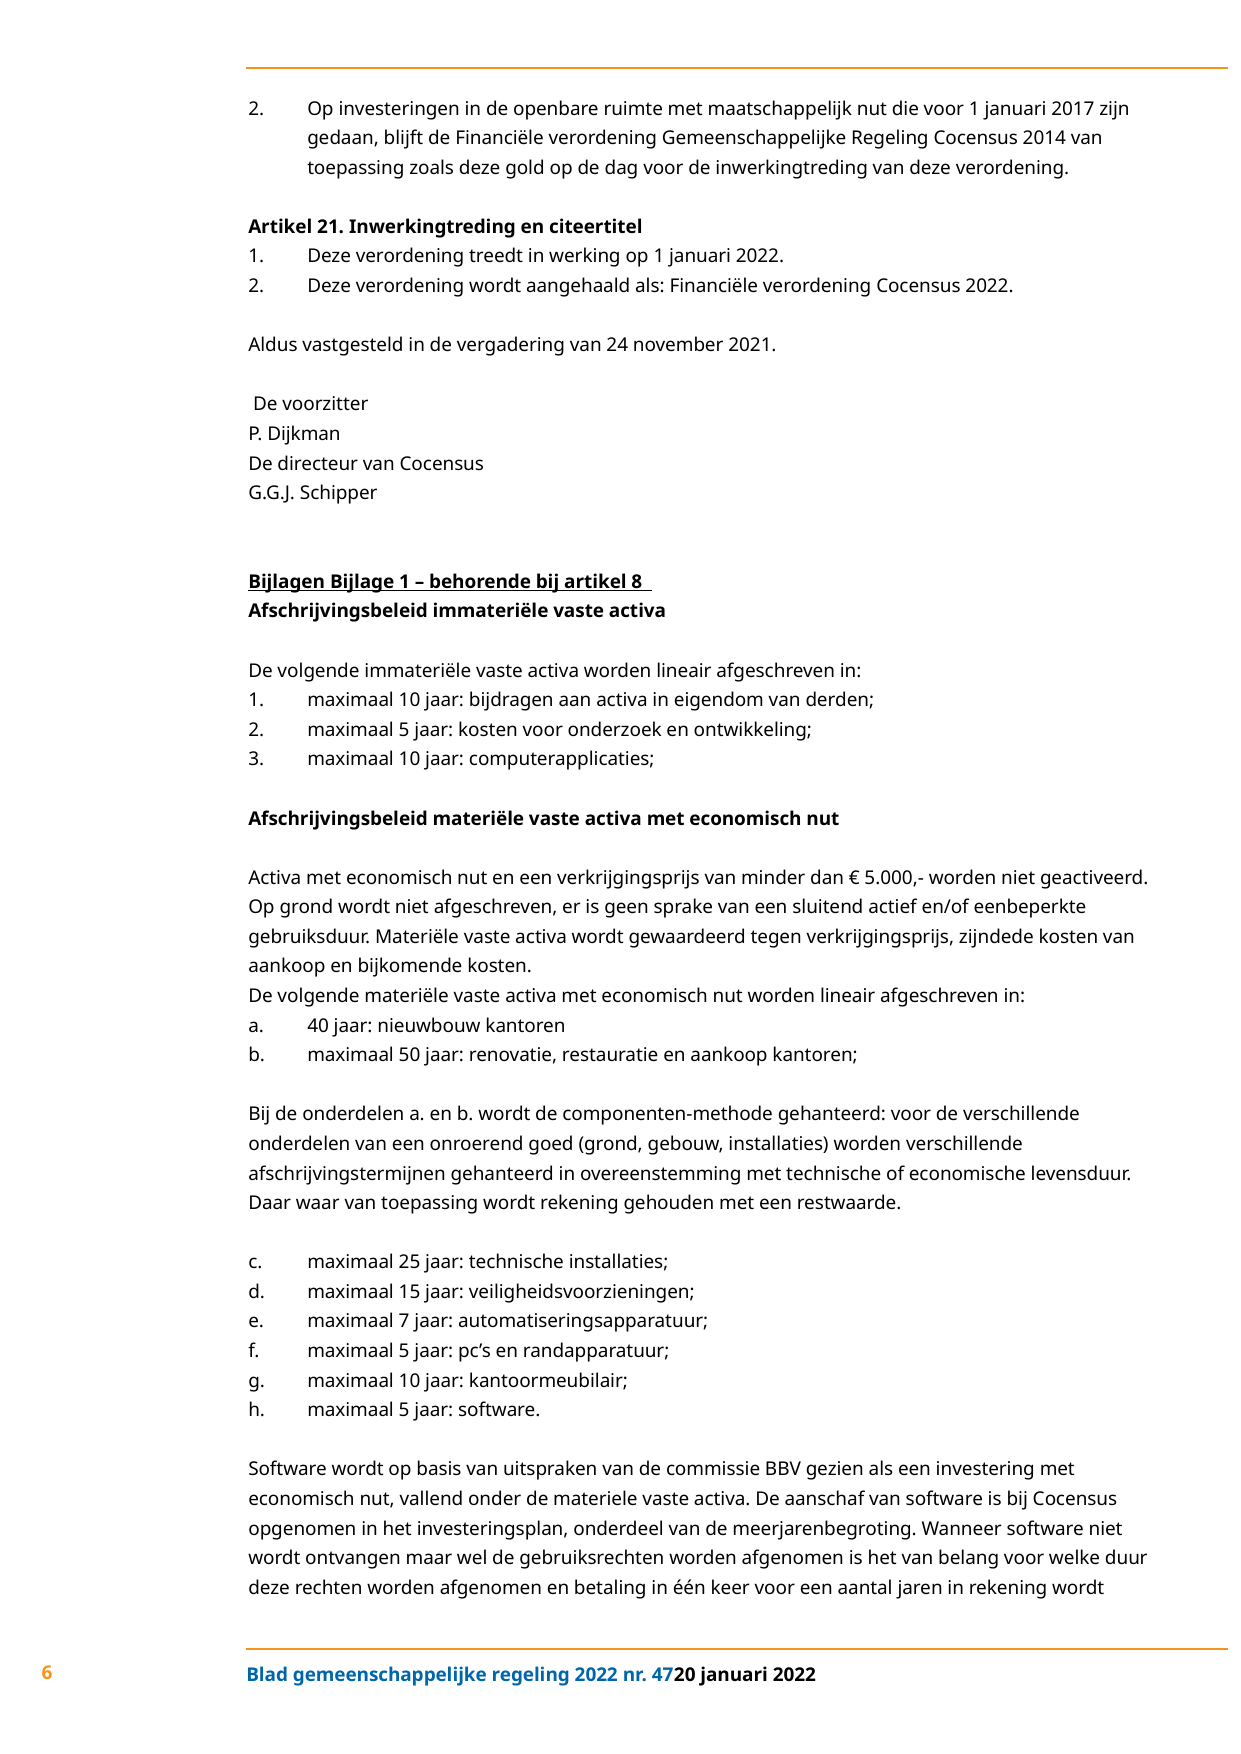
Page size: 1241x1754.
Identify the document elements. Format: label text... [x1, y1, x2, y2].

list maximaal 15 jaar: veiligheidsvoorzieningen; [248, 1278, 1152, 1304]
text De voorzitter [248, 391, 1152, 416]
list 40 jaar: nieuwbouw kantoren [248, 1012, 1152, 1038]
list maximaal 5 jaar: pc’s en randapparatuur; [248, 1337, 1152, 1363]
list maximaal 10 jaar: bijdragen aan activa in eigendom van derden; [248, 686, 1152, 712]
text Artikel 21. Inwerkingtreding en citeertitel [248, 213, 1152, 239]
text Bijlagen Bijlage 1 – behorende bij artikel 8 [248, 568, 1152, 594]
list Deze verordening wordt aangehaald als: Financiële verordening Cocensus 2022. [248, 272, 1152, 298]
list Deze verordening treedt in werking op 1 januari 2022. [248, 243, 1152, 268]
list maximaal 7 jaar: automatiseringsapparatuur; [248, 1308, 1152, 1333]
list maximaal 25 jaar: technische installaties; [248, 1248, 1152, 1274]
list maximaal 10 jaar: kantoormeubilair; [248, 1367, 1152, 1393]
text De volgende immateriële vaste activa worden lineair afgeschreven in: [248, 657, 1152, 683]
list maximaal 5 jaar: software. [248, 1396, 1152, 1422]
text Activa met economisch nut en een verkrijgingsprijs van minder dan € 5.000,- worden niet geactiveerd. Op grond wordt niet afgeschreven, er is geen sprake van een sluitend actief en/of eenbeperkte gebruiksduur. Materiële vaste activa wordt gewaardeerd tegen verkrijgingsprijs, zijndede kosten van aankoop en bijkomende kosten. [248, 864, 1152, 978]
picture [41, 47, 231, 172]
text P. Dijkman [248, 420, 1152, 446]
text De volgende materiële vaste activa met economisch nut worden lineair afgeschreven in: [248, 982, 1152, 1008]
text Afschrijvingsbeleid immateriële vaste activa [248, 598, 1152, 623]
text Aldus vastgesteld in de vergadering van 24 november 2021. [248, 331, 1152, 357]
text De directeur van Cocensus [248, 450, 1152, 476]
list maximaal 50 jaar: renovatie, restauratie en aankoop kantoren; [248, 1041, 1152, 1067]
list Op investeringen in de openbare ruimte met maatschappelijk nut die voor 1 januari 2017 zijn gedaan, blijft de Financiële verordening Gemeenschappelijke Regeling Cocensus 2014 van toepassing zoals deze gold op de dag voor de inwerkingtreding van deze verordening. [248, 95, 1152, 180]
text Bij de onderdelen a. en b. wordt de componenten-methode gehanteerd: voor de verschillende onderdelen van een onroerend goed (grond, gebouw, installaties) worden verschillende afschrijvingstermijnen gehanteerd in overeenstemming met technische of economische levensduur. Daar waar van toepassing wordt rekening gehouden met een restwaarde. [248, 1101, 1152, 1215]
text Afschrijvingsbeleid materiële vaste activa met economisch nut [248, 805, 1152, 831]
list maximaal 5 jaar: kosten voor onderzoek en ontwikkeling; [248, 716, 1152, 742]
text Software wordt op basis van uitspraken van de commissie BBV gezien als een investering met economisch nut, vallend onder de materiele vaste activa. De aanschaf van software is bij Cocensus opgenomen in het investeringsplan, onderdeel van de meerjarenbegroting. Wanneer software niet wordt ontvangen maar wel de gebruiksrechten worden afgenomen is het van belang voor welke duur deze rechten worden afgenomen en betaling in één keer voor een aantal jaren in rekening wordt [248, 1456, 1152, 1600]
text G.G.J. Schipper [248, 479, 1152, 505]
list maximaal 10 jaar: computerapplicaties; [248, 746, 1152, 771]
